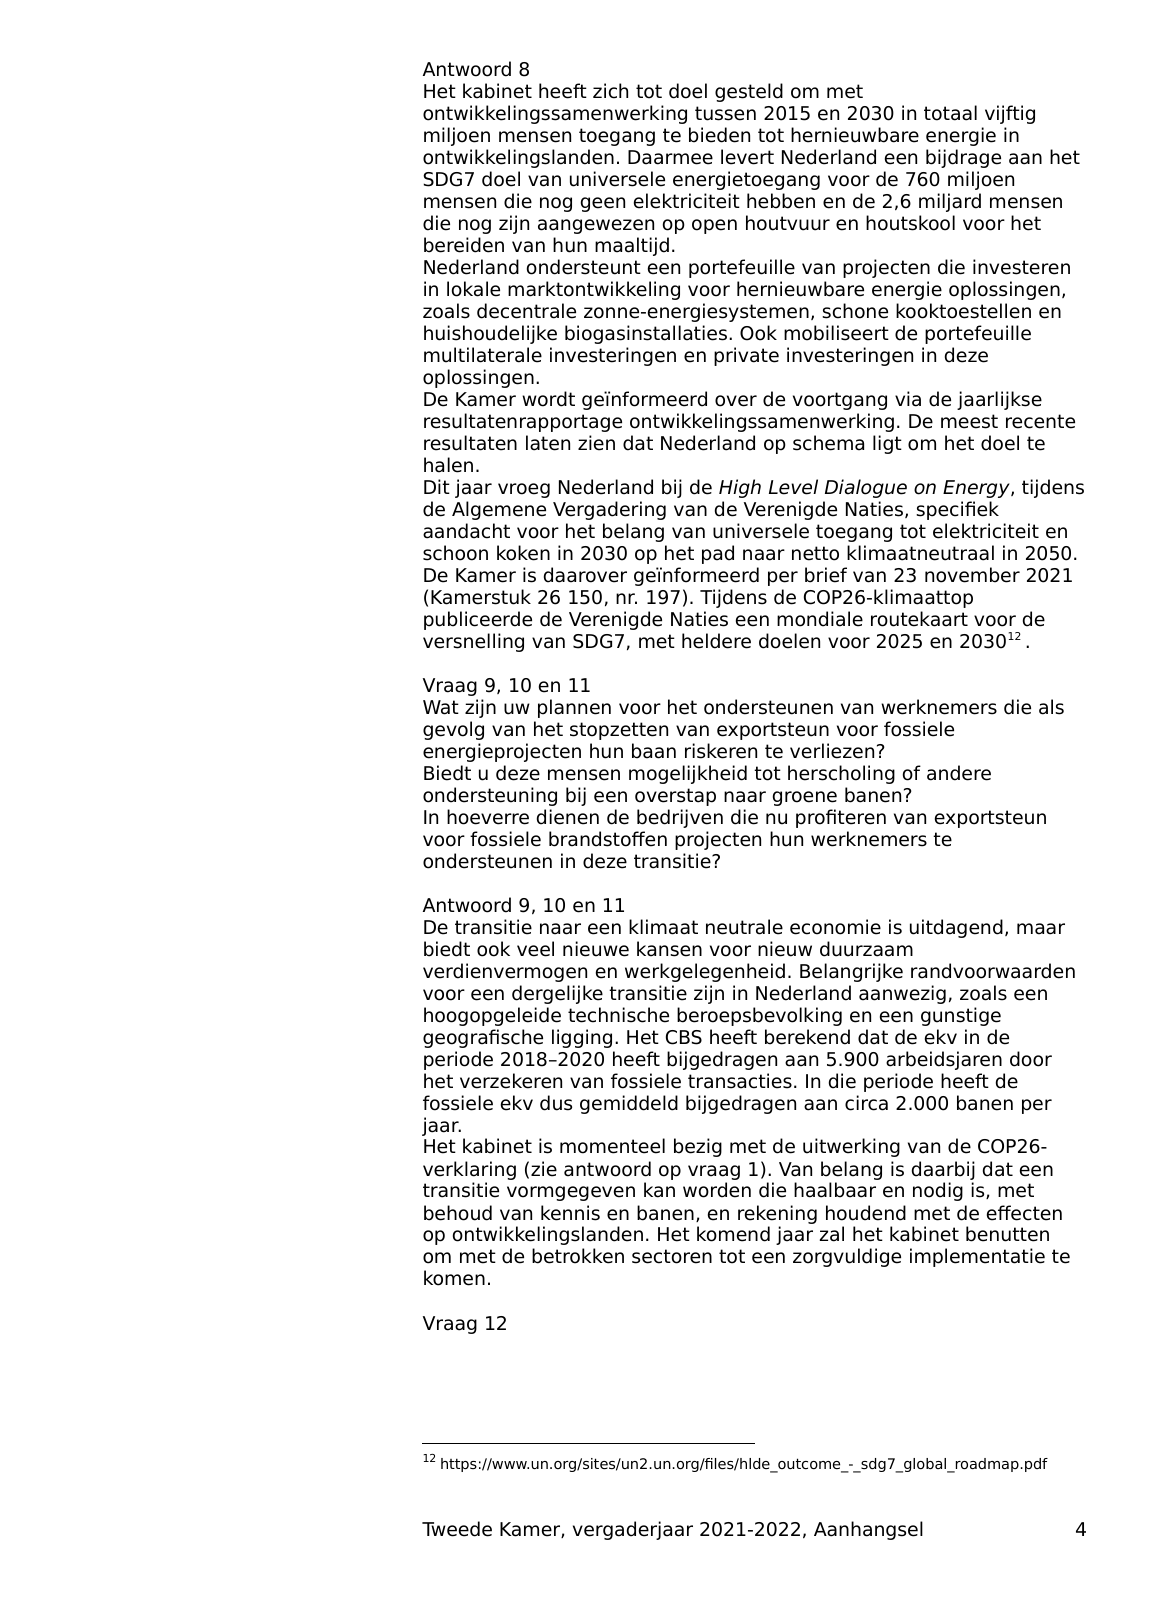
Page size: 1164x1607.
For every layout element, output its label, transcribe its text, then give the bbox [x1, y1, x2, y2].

text Antwoord 8 [422, 59, 1087, 81]
text Het kabinet is momenteel bezig met de uitwerking van de COP26-verklaring (zie antwoord op vraag 1). Van belang is daarbij dat een transitie vormgegeven kan worden die haalbaar en nodig is, met behoud van kennis en banen, en rekening houdend met de effecten op ontwikkelingslanden. Het komend jaar zal het kabinet benutten om met de betrokken sectoren tot een zorgvuldige implementatie te komen. [422, 1136, 1087, 1290]
text Vraag 9, 10 en 11 [422, 675, 1087, 697]
text De transitie naar een klimaat neutrale economie is uitdagend, maar biedt ook veel nieuwe kansen voor nieuw duurzaam verdienvermogen en werkgelegenheid. Belangrijke randvoorwaarden voor een dergelijke transitie zijn in Nederland aanwezig, zoals een hoogopgeleide technische beroepsbevolking en een gunstige geografische ligging. Het CBS heeft berekend dat de ekv in de periode 2018–2020 heeft bijgedragen aan 5.900 arbeidsjaren door het verzekeren van fossiele transacties. In die periode heeft de fossiele ekv dus gemiddeld bijgedragen aan circa 2.000 banen per jaar. [422, 917, 1087, 1136]
text Biedt u deze mensen mogelijkheid tot herscholing of andere ondersteuning bij een overstap naar groene banen? [422, 763, 1087, 807]
text Wat zijn uw plannen voor het ondersteunen van werknemers die als gevolg van het stopzetten van exportsteun voor fossiele energieprojecten hun baan riskeren te verliezen? [422, 697, 1087, 763]
text Nederland ondersteunt een portefeuille van projecten die investeren in lokale marktontwikkeling voor hernieuwbare energie oplossingen, zoals decentrale zonne-energiesystemen, schone kooktoestellen en huishoudelijke biogasinstallaties. Ook mobiliseert de portefeuille multilaterale investeringen en private investeringen in deze oplossingen. [422, 257, 1087, 389]
text De Kamer wordt geïnformeerd over de voortgang via de jaarlijkse resultatenrapportage ontwikkelingssamenwerking. De meest recente resultaten laten zien dat Nederland op schema ligt om het doel te halen. [422, 389, 1087, 477]
text In hoeverre dienen de bedrijven die nu profiteren van exportsteun voor fossiele brandstoffen projecten hun werknemers te ondersteunen in deze transitie? [422, 807, 1087, 872]
text Antwoord 9, 10 en 11 [422, 895, 1087, 917]
text https://www.un.org/sites/un2.un.org/files/hlde_outcome_-_sdg7_global_roadmap.pdf [422, 1452, 1087, 1474]
text Vraag 12 [422, 1312, 1087, 1334]
text Dit jaar vroeg Nederland bij de High Level Dialogue on Energy, tijdens de Algemene Vergadering van de Verenigde Naties, specifiek aandacht voor het belang van universele toegang tot elektriciteit en schoon koken in 2030 op het pad naar netto klimaatneutraal in 2050. De Kamer is daarover geïnformeerd per brief van 23 november 2021 (Kamerstuk 26 150, nr. 197). Tijdens de COP26-klimaattop publiceerde de Verenigde Naties een mondiale routekaart voor de versnelling van SDG7, met heldere doelen voor 2025 en 2030. [422, 477, 1087, 652]
text Het kabinet heeft zich tot doel gesteld om met ontwikkelingssamenwerking tussen 2015 en 2030 in totaal vijftig miljoen mensen toegang te bieden tot hernieuwbare energie in ontwikkelingslanden. Daarmee levert Nederland een bijdrage aan het SDG7 doel van universele energietoegang voor de 760 miljoen mensen die nog geen elektriciteit hebben en de 2,6 miljard mensen die nog zijn aangewezen op open houtvuur en houtskool voor het bereiden van hun maaltijd. [422, 81, 1087, 257]
